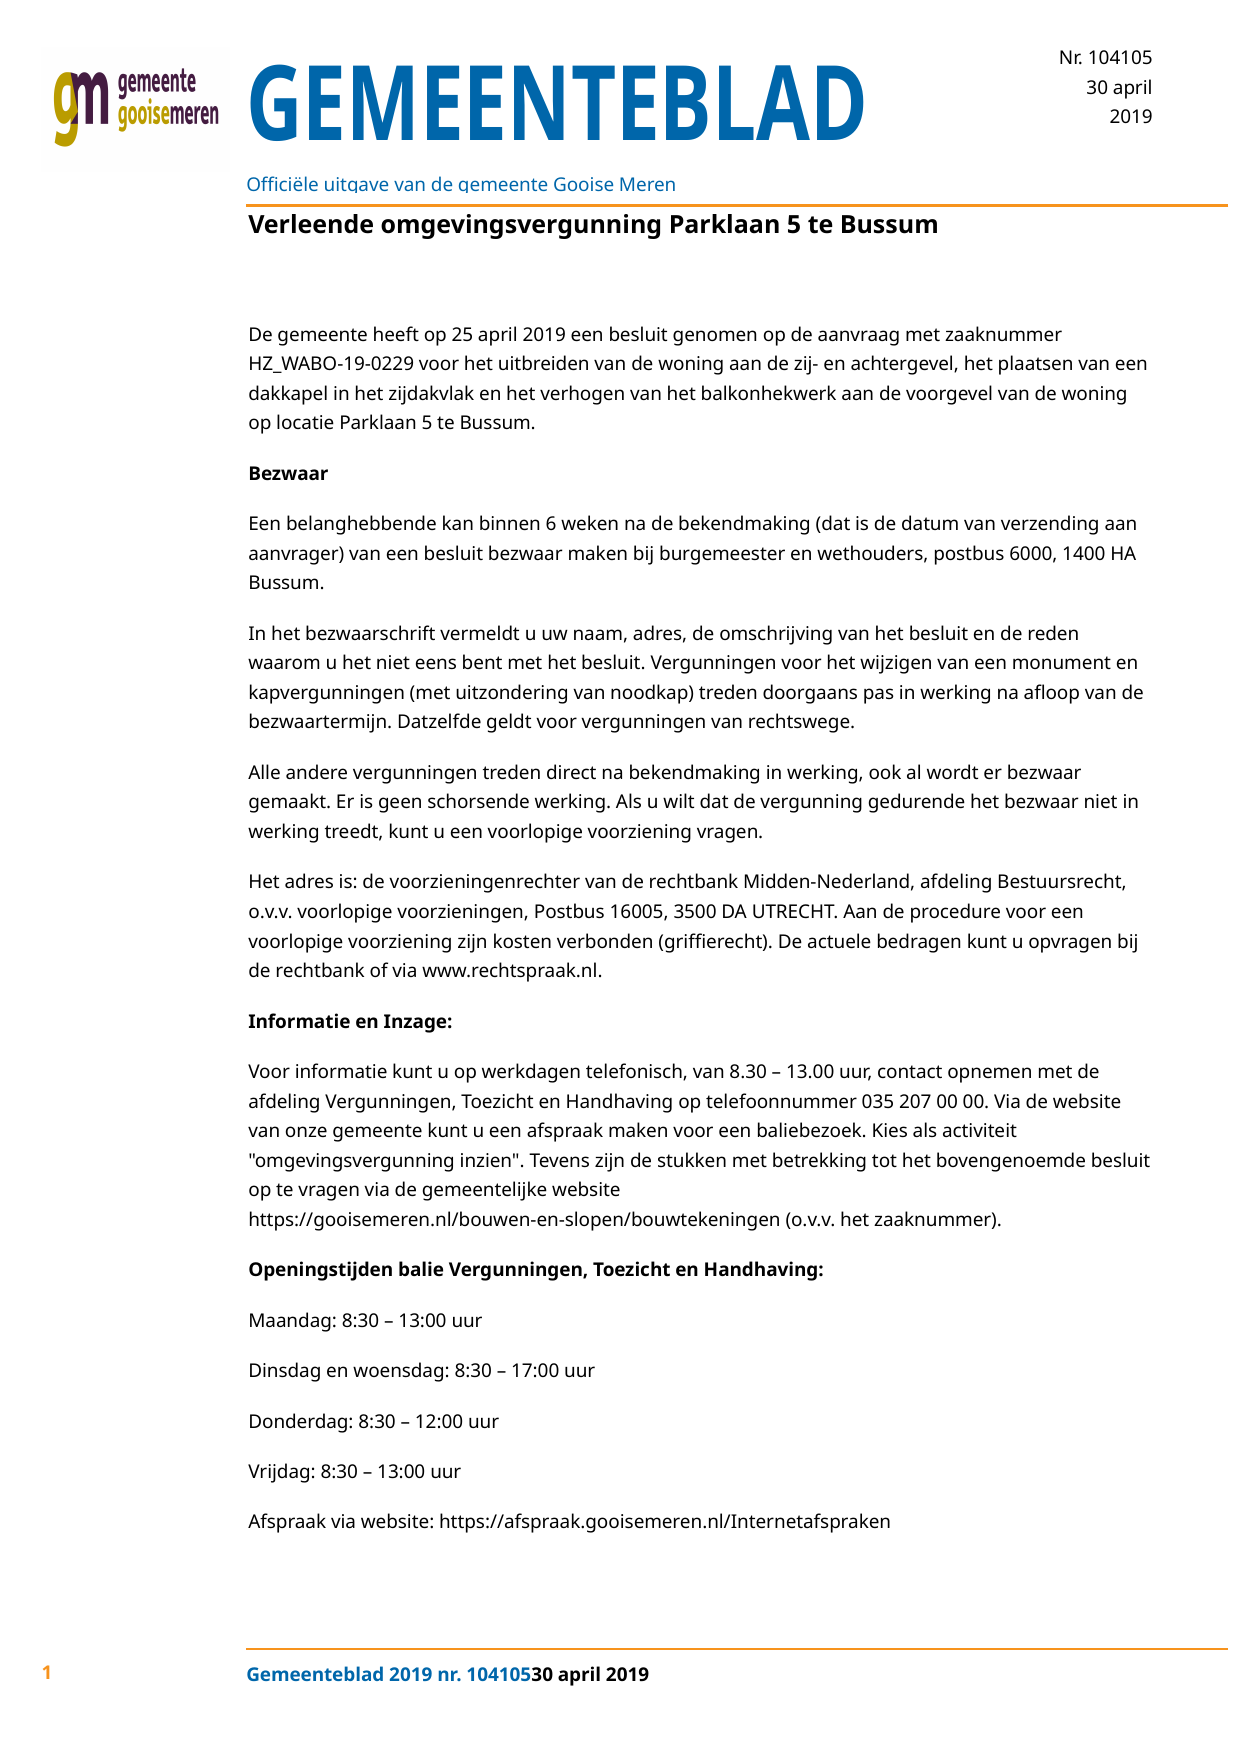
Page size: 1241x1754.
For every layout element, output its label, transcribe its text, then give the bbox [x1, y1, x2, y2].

text Dinsdag en woensdag: 8:30 – 17:00 uur [248, 1357, 1152, 1383]
text Bezwaar [248, 460, 1152, 486]
text Informatie en Inzage: [248, 1008, 1152, 1033]
text Vrijdag: 8:30 – 13:00 uur [248, 1458, 1152, 1484]
text Afspraak via website: https://afspraak.gooisemeren.nl/Internetafspraken [248, 1509, 1152, 1534]
text De gemeente heeft op 25 april 2019 een besluit genomen op de aanvraag met zaaknummer HZ_WABO-19-0229 voor het uitbreiden van de woning aan de zij- en achtergevel, het plaatsen van een dakkapel in het zijdakvlak en het verhogen van het balkonhekwerk aan de voorgevel van de woning op locatie Parklaan 5 te Bussum. [248, 321, 1152, 435]
text Donderdag: 8:30 – 12:00 uur [248, 1408, 1152, 1433]
text Openingstijden balie Vergunningen, Toezicht en Handhaving: [248, 1257, 1152, 1282]
text Voor informatie kunt u op werkdagen telefonisch, van 8.30 – 13.00 uur, contact opnemen met de afdeling Vergunningen, Toezicht en Handhaving op telefoonnummer 035 207 00 00. Via de website van onze gemeente kunt u een afspraak maken voor een baliebezoek. Kies als activiteit "omgevingsvergunning inzien". Tevens zijn de stukken met betrekking tot het bovengenoemde besluit op te vragen via de gemeentelijke website https://gooisemeren.nl/bouwen-en-slopen/bouwtekeningen (o.v.v. het zaaknummer). [248, 1058, 1152, 1232]
picture [41, 47, 231, 172]
text Verleende omgevingsvergunning Parklaan 5 te Bussum [248, 207, 1152, 241]
text Maandag: 8:30 – 13:00 uur [248, 1307, 1152, 1333]
text Het adres is: de voorzieningenrechter van de rechtbank Midden-Nederland, afdeling Bestuursrecht, o.v.v. voorlopige voorzieningen, Postbus 16005, 3500 DA UTRECHT. Aan de procedure voor een voorlopige voorziening zijn kosten verbonden (griffierecht). De actuele bedragen kunt u opvragen bij de rechtbank of via www.rechtspraak.nl. [248, 869, 1152, 983]
text Alle andere vergunningen treden direct na bekendmaking in werking, ook al wordt er bezwaar gemaakt. Er is geen schorsende werking. Als u wilt dat de vergunning gedurende het bezwaar niet in werking treedt, kunt u een voorlopige voorziening vragen. [248, 759, 1152, 844]
text Een belanghebbende kan binnen 6 weken na de bekendmaking (dat is de datum van verzending aan aanvrager) van een besluit bezwaar maken bij burgemeester en wethouders, postbus 6000, 1400 HA Bussum. [248, 510, 1152, 595]
text In het bezwaarschrift vermeldt u uw naam, adres, de omschrijving van het besluit en de reden waarom u het niet eens bent met het besluit. Vergunningen voor het wijzigen van een monument en kapvergunningen (met uitzondering van noodkap) treden doorgaans pas in werking na afloop van de bezwaartermijn. Datzelfde geldt voor vergunningen van rechtswege. [248, 620, 1152, 734]
